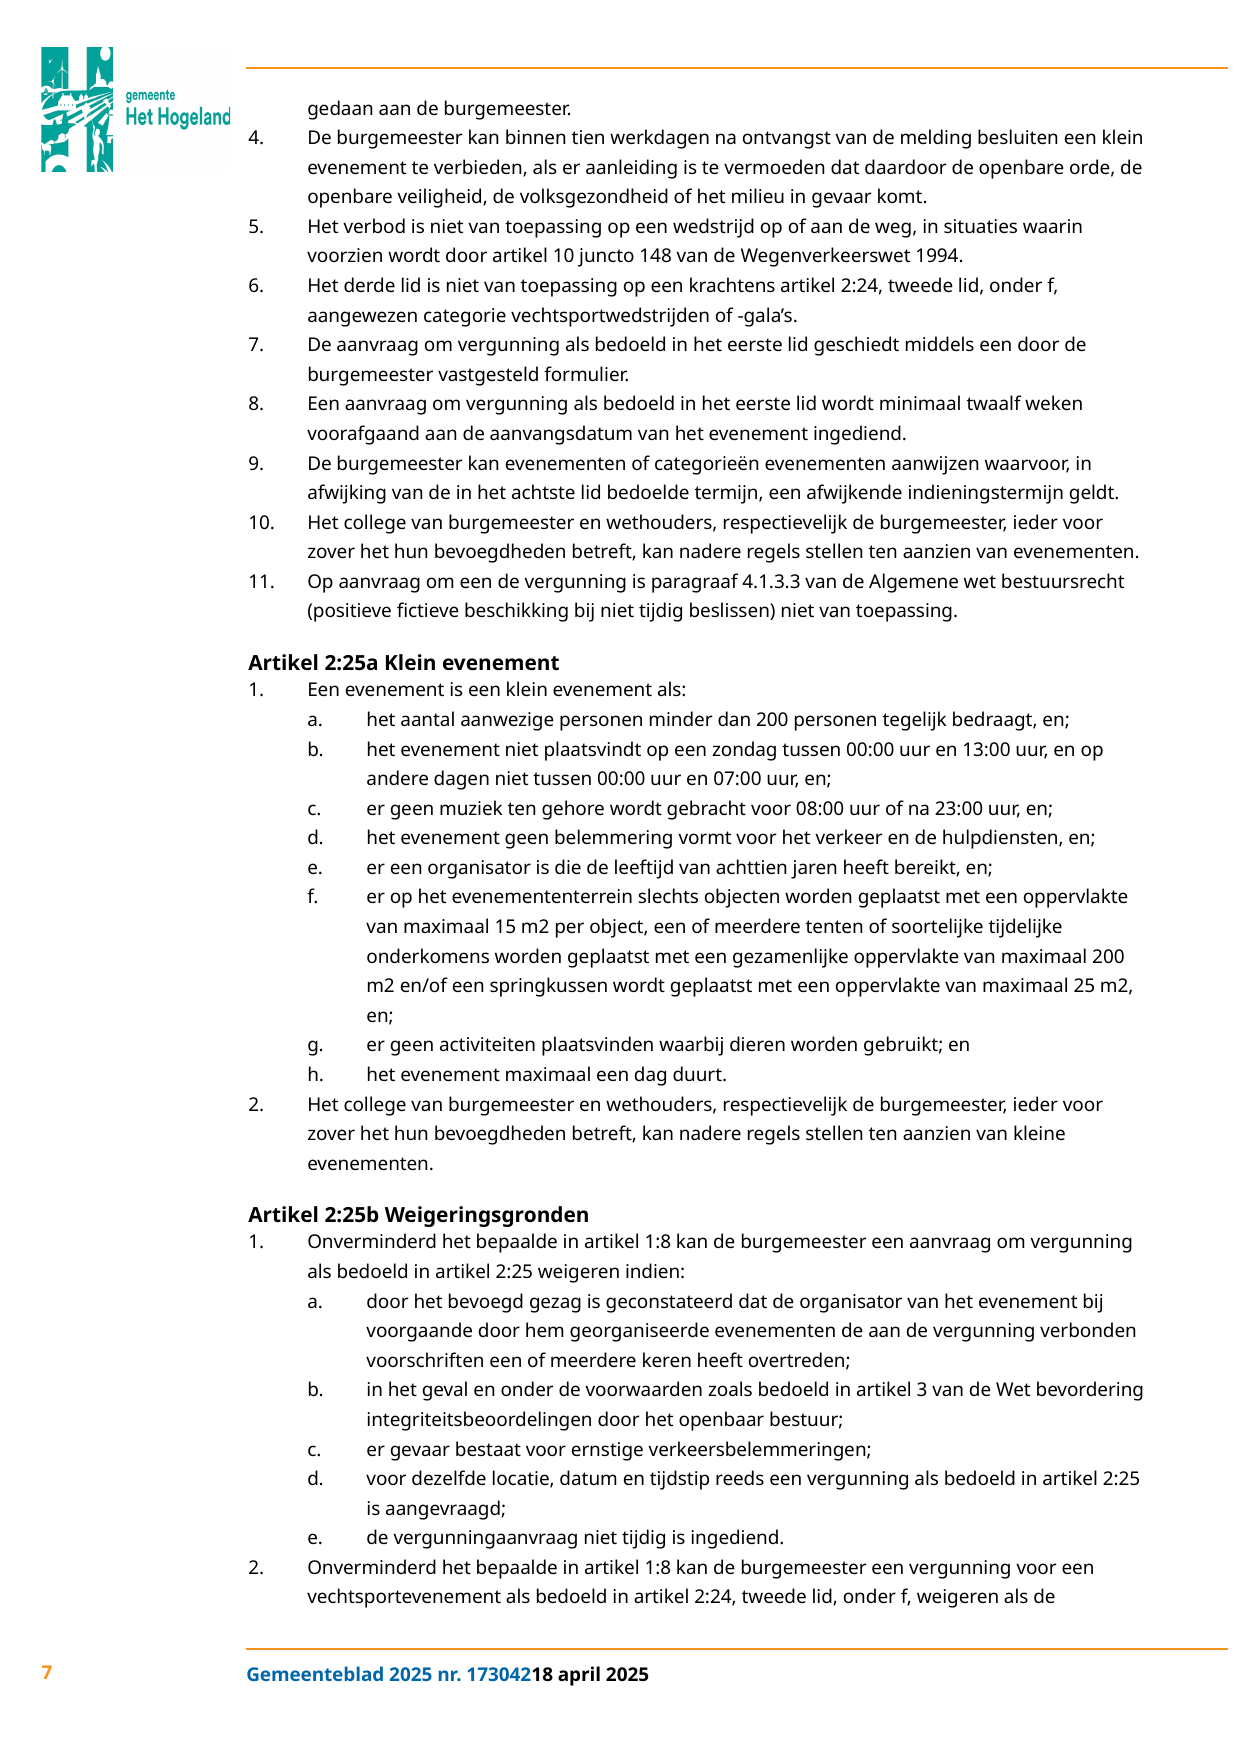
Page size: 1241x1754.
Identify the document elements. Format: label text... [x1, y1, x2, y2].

list er een organisator is die de leeftijd van achttien jaren heeft bereikt, en; [307, 854, 1152, 880]
list er gevaar bestaat voor ernstige verkeersbelemmeringen; [307, 1436, 1152, 1462]
list Het derde lid is niet van toepassing op een krachtens artikel 2:24, tweede lid, onder f, aangewezen categorie vechtsportwedstrijden of -gala’s. [248, 272, 1152, 328]
list er op het evenemententerrein slechts objecten worden geplaatst met een oppervlakte van maximaal 15 m2 per object, een of meerdere tenten of soortelijke tijdelijke onderkomens worden geplaatst met een gezamenlijke oppervlakte van maximaal 200 m2 en/of een springkussen wordt geplaatst met een oppervlakte van maximaal 25 m2, en; [307, 884, 1152, 1028]
list De burgemeester kan evenementen of categorieën evenementen aanwijzen waarvoor, in afwijking van de in het achtste lid bedoelde termijn, een afwijkende indieningstermijn geldt. [248, 450, 1152, 505]
list Op aanvraag om een de vergunning is paragraaf 4.1.3.3 van de Algemene wet bestuursrecht (positieve fictieve beschikking bij niet tijdig beslissen) niet van toepassing. [248, 568, 1152, 623]
list Onverminderd het bepaalde in artikel 1:8 kan de burgemeester een aanvraag om vergunning als bedoeld in artikel 2:25 weigeren indien: [248, 1229, 1152, 1284]
list voor dezelfde locatie, datum en tijdstip reeds een vergunning als bedoeld in artikel 2:25 is aangevraagd; [307, 1465, 1152, 1521]
text Artikel 2:25b Weigeringsgronden [248, 1200, 1152, 1229]
list er geen muziek ten gehore wordt gebracht voor 08:00 uur of na 23:00 uur, en; [307, 795, 1152, 821]
list De aanvraag om vergunning als bedoeld in het eerste lid geschiedt middels een door de burgemeester vastgesteld formulier. [248, 331, 1152, 387]
list Het college van burgemeester en wethouders, respectievelijk de burgemeester, ieder voor zover het hun bevoegdheden betreft, kan nadere regels stellen ten aanzien van evenementen. [248, 509, 1152, 564]
list gedaan aan de burgemeester. [248, 95, 1152, 121]
list het evenement geen belemmering vormt voor het verkeer en de hulpdiensten, en; [307, 824, 1152, 850]
list in het geval en onder de voorwaarden zoals bedoeld in artikel 3 van de Wet bevordering integriteitsbeoordelingen door het openbaar bestuur; [307, 1377, 1152, 1432]
list er geen activiteiten plaatsvinden waarbij dieren worden gebruikt; en [307, 1032, 1152, 1057]
list Onverminderd het bepaalde in artikel 1:8 kan de burgemeester een vergunning voor een vechtsportevenement als bedoeld in artikel 2:24, tweede lid, onder f, weigeren als de [248, 1554, 1152, 1609]
list Het college van burgemeester en wethouders, respectievelijk de burgemeester, ieder voor zover het hun bevoegdheden betreft, kan nadere regels stellen ten aanzien van kleine evenementen. [248, 1091, 1152, 1176]
list het aantal aanwezige personen minder dan 200 personen tegelijk bedraagt, en; [307, 706, 1152, 732]
list de vergunningaanvraag niet tijdig is ingediend. [307, 1524, 1152, 1550]
list het evenement niet plaatsvindt op een zondag tussen 00:00 uur en 13:00 uur, en op andere dagen niet tussen 00:00 uur en 07:00 uur, en; [307, 736, 1152, 791]
list Het verbod is niet van toepassing op een wedstrijd op of aan de weg, in situaties waarin voorzien wordt door artikel 10 juncto 148 van de Wegenverkeerswet 1994. [248, 213, 1152, 268]
picture [41, 47, 231, 172]
text Artikel 2:25a Klein evenement [248, 648, 1152, 677]
list De burgemeester kan binnen tien werkdagen na ontvangst van de melding besluiten een klein evenement te verbieden, als er aanleiding is te vermoeden dat daardoor de openbare orde, de openbare veiligheid, de volksgezondheid of het milieu in gevaar komt. [248, 124, 1152, 209]
list het evenement maximaal een dag duurt. [307, 1061, 1152, 1087]
list door het bevoegd gezag is geconstateerd dat de organisator van het evenement bij voorgaande door hem georganiseerde evenementen de aan de vergunning verbonden voorschriften een of meerdere keren heeft overtreden; [307, 1288, 1152, 1373]
list Een aanvraag om vergunning als bedoeld in het eerste lid wordt minimaal twaalf weken voorafgaand aan de aanvangsdatum van het evenement ingediend. [248, 391, 1152, 446]
list Een evenement is een klein evenement als: [248, 677, 1152, 702]
